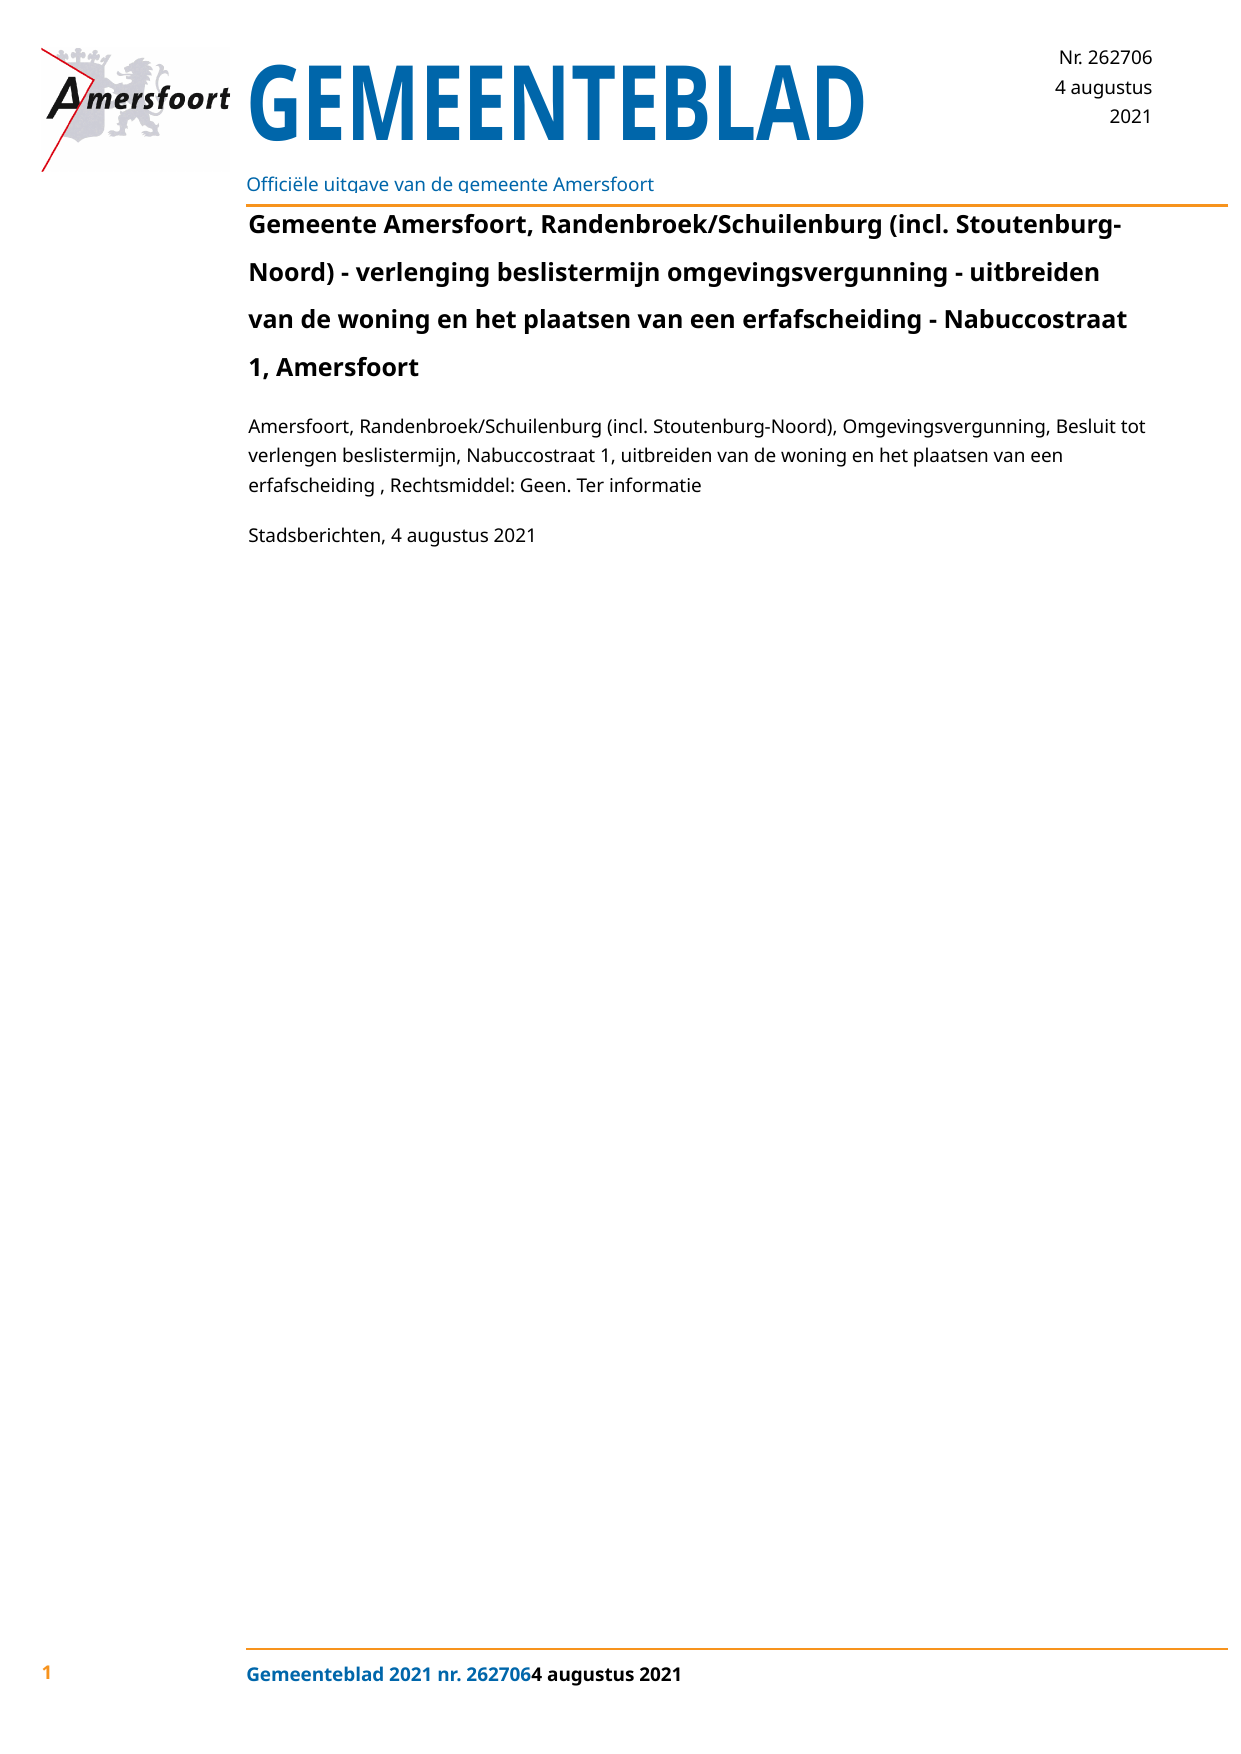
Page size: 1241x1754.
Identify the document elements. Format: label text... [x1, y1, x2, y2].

text Stadsberichten, 4 augustus 2021 [248, 523, 1152, 548]
text Gemeente Amersfoort, Randenbroek/Schuilenburg (incl. Stoutenburg-Noord) - verlenging beslistermijn omgevingsvergunning - uitbreiden van de woning en het plaatsen van een erfafscheiding - Nabuccostraat 1, Amersfoort [248, 207, 1152, 384]
picture [41, 47, 231, 172]
text Amersfoort, Randenbroek/Schuilenburg (incl. Stoutenburg-Noord), Omgevingsvergunning, Besluit tot verlengen beslistermijn, Nabuccostraat 1, uitbreiden van de woning en het plaatsen van een erfafscheiding , Rechtsmiddel: Geen. Ter informatie [248, 413, 1152, 498]
